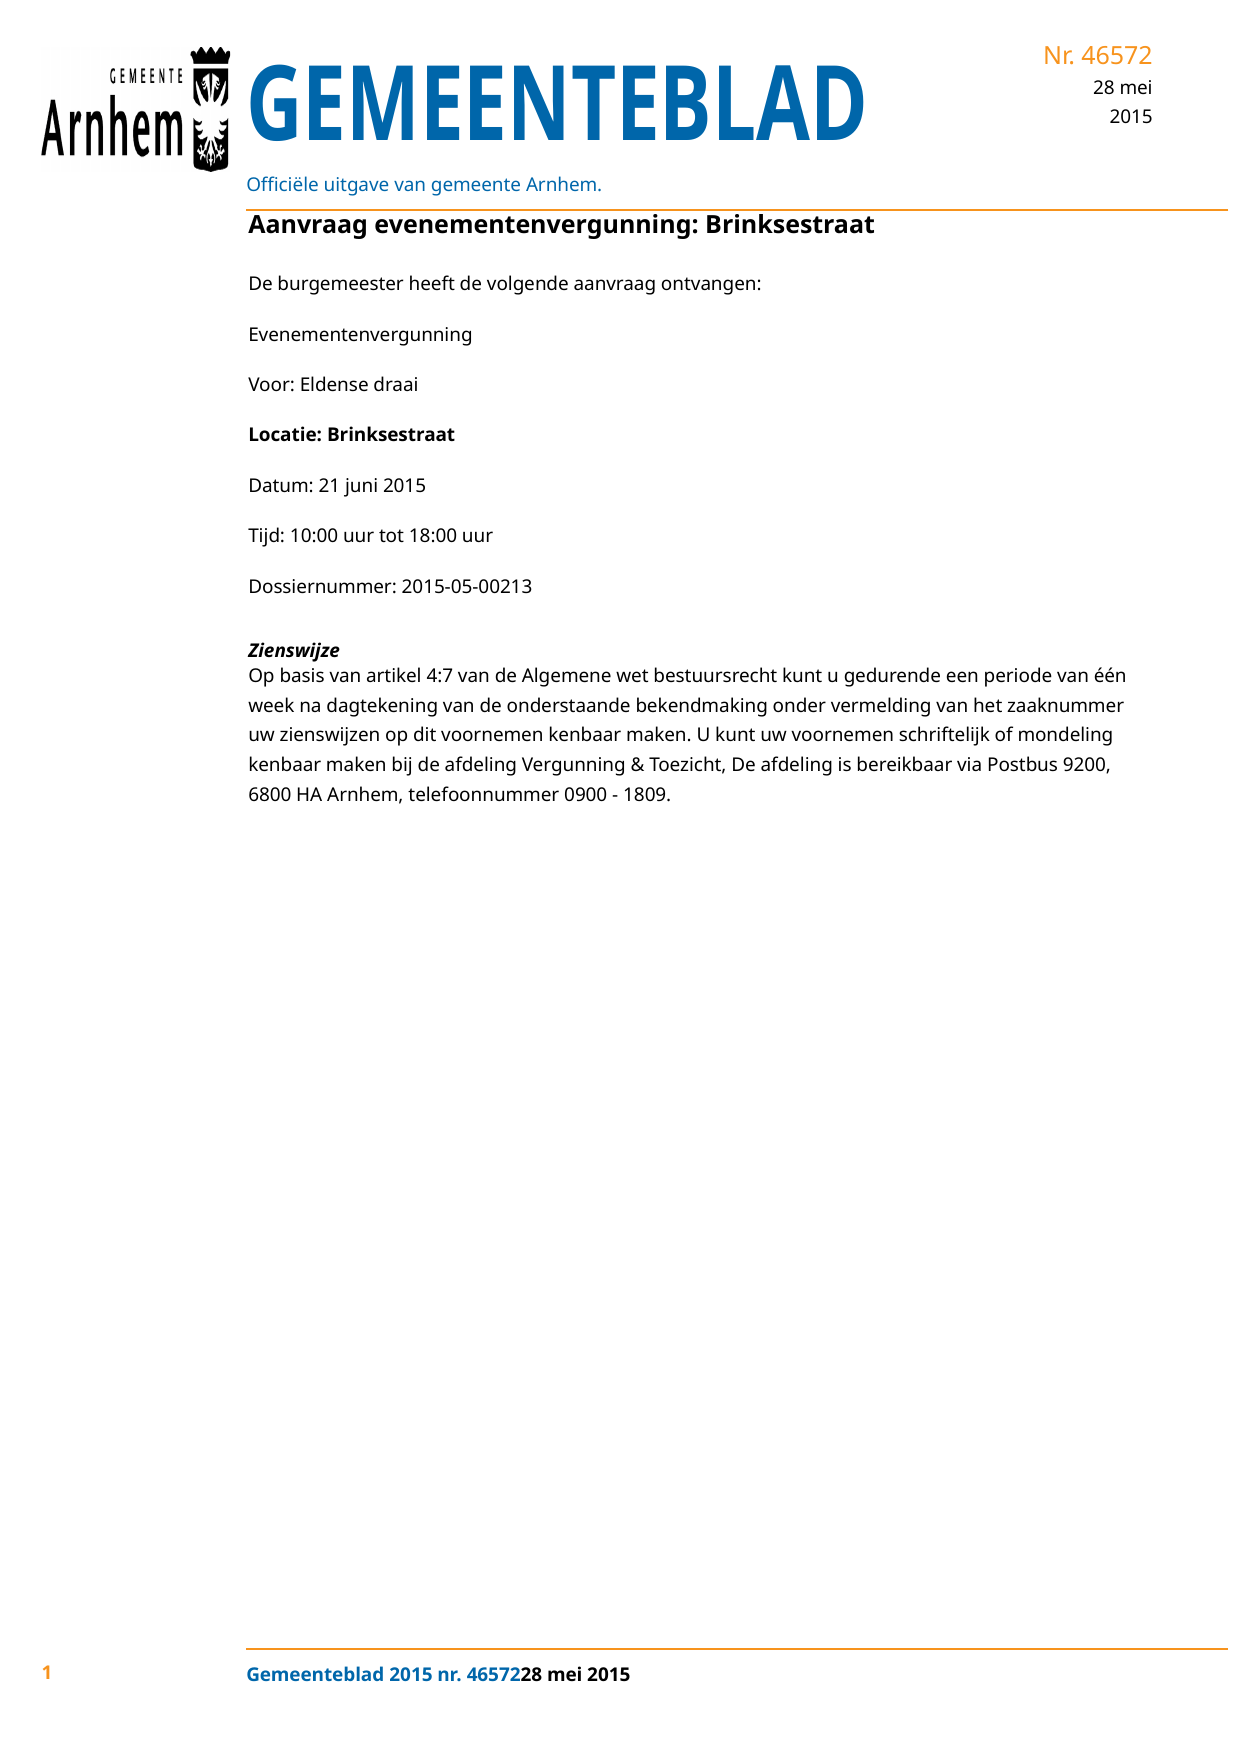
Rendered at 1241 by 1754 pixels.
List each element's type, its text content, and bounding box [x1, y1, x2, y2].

text Evenementenvergunning [248, 321, 1152, 346]
text De burgemeester heeft de volgende aanvraag ontvangen: [248, 270, 1152, 296]
text Op basis van artikel 4:7 van de Algemene wet bestuursrecht kunt u gedurende een periode van één week na dagtekening van de onderstaande bekendmaking onder vermelding van het zaaknummer uw zienswijzen op dit voornemen kenbaar maken. U kunt uw voornemen schriftelijk of mondeling kenbaar maken bij de afdeling Vergunning & Toezicht, De afdeling is bereikbaar via Postbus 9200, 6800 HA Arnhem, telefoonnummer 0900 - 1809. [248, 662, 1152, 807]
text Zienswijze [248, 637, 1152, 662]
picture [41, 47, 231, 172]
text Voor: Eldense draai [248, 371, 1152, 397]
text Datum: 21 juni 2015 [248, 472, 1152, 498]
text Dossiernummer: 2015-05-00213 [248, 573, 1152, 598]
text Aanvraag evenementenvergunning: Brinksestraat [248, 211, 1152, 241]
text Locatie: Brinksestraat [248, 422, 1152, 447]
text Tijd: 10:00 uur tot 18:00 uur [248, 522, 1152, 548]
